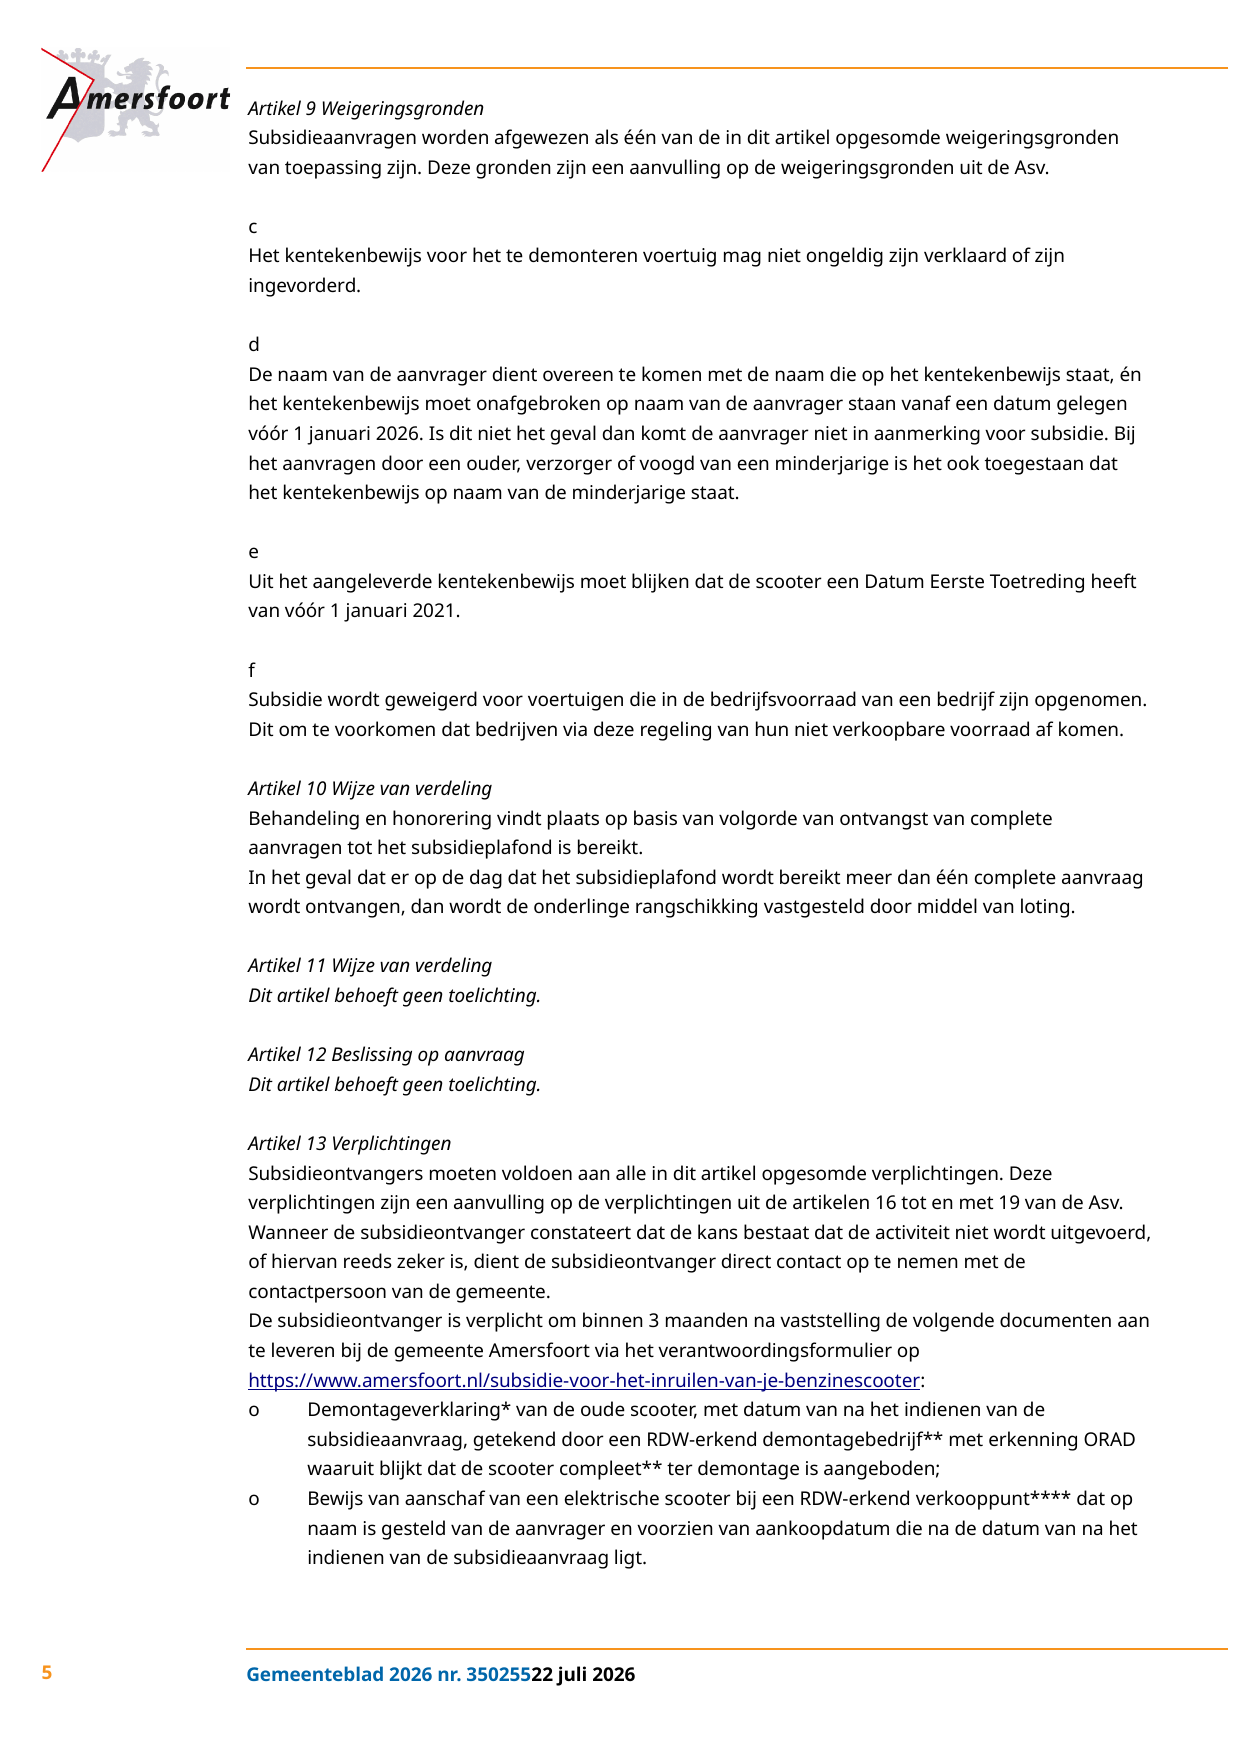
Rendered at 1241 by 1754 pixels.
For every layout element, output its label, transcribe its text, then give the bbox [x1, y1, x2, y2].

text Het kentekenbewijs voor het te demonteren voertuig mag niet ongeldig zijn verklaard of zijn ingevorderd. [248, 243, 1152, 298]
text c [248, 213, 1152, 239]
text e [248, 538, 1152, 564]
text Subsidieontvangers moeten voldoen aan alle in dit artikel opgesomde verplichtingen. Deze verplichtingen zijn een aanvulling op de verplichtingen uit de artikelen 16 tot en met 19 van de Asv. [248, 1160, 1152, 1215]
text Artikel 12 Beslissing op aanvraag [248, 1041, 1152, 1067]
text Wanneer de subsidieontvanger constateert dat de kans bestaat dat de activiteit niet wordt uitgevoerd, of hiervan reeds zeker is, dient de subsidieontvanger direct contact op te nemen met de contactpersoon van de gemeente. [248, 1219, 1152, 1304]
list Demontageverklaring* van de oude scooter, met datum van na het indienen van de subsidieaanvraag, getekend door een RDW-erkend demontagebedrijf** met erkenning ORAD waaruit blijkt dat de scooter compleet** ter demontage is aangeboden; [248, 1396, 1152, 1481]
list Bewijs van aanschaf van een elektrische scooter bij een RDW-erkend verkooppunt**** dat op naam is gesteld van de aanvrager en voorzien van aankoopdatum die na de datum van na het indienen van de subsidieaanvraag ligt. [248, 1485, 1152, 1570]
text f [248, 657, 1152, 683]
text Subsidieaanvragen worden afgewezen als één van de in dit artikel opgesomde weigeringsgronden van toepassing zijn. Deze gronden zijn een aanvulling op de weigeringsgronden uit de Asv. [248, 124, 1152, 180]
picture [41, 47, 231, 172]
text Artikel 10 Wijze van verdeling [248, 775, 1152, 801]
text Artikel 13 Verplichtingen [248, 1130, 1152, 1156]
text Dit artikel behoeft geen toelichting. [248, 1071, 1152, 1097]
text Uit het aangeleverde kentekenbewijs moet blijken dat de scooter een Datum Eerste Toetreding heeft van vóór 1 januari 2021. [248, 568, 1152, 623]
text Subsidie wordt geweigerd voor voertuigen die in de bedrijfsvoorraad van een bedrijf zijn opgenomen. Dit om te voorkomen dat bedrijven via deze regeling van hun niet verkoopbare voorraad af komen. [248, 686, 1152, 742]
text De naam van de aanvrager dient overeen te komen met de naam die op het kentekenbewijs staat, én het kentekenbewijs moet onafgebroken op naam van de aanvrager staan vanaf een datum gelegen vóór 1 januari 2026. Is dit niet het geval dan komt de aanvrager niet in aanmerking voor subsidie. Bij het aanvragen door een ouder, verzorger of voogd van een minderjarige is het ook toegestaan dat het kentekenbewijs op naam van de minderjarige staat. [248, 361, 1152, 505]
text Dit artikel behoeft geen toelichting. [248, 982, 1152, 1008]
text d [248, 331, 1152, 357]
text De subsidieontvanger is verplicht om binnen 3 maanden na vaststelling de volgende documenten aan te leveren bij de gemeente Amersfoort via het verantwoordingsformulier op https://www.amersfoort.nl/subsidie-voor-het-inruilen-van-je-benzinescooter: [248, 1308, 1152, 1393]
text Artikel 9 Weigeringsgronden [248, 95, 1152, 121]
text Artikel 11 Wijze van verdeling [248, 953, 1152, 978]
text In het geval dat er op de dag dat het subsidieplafond wordt bereikt meer dan één complete aanvraag wordt ontvangen, dan wordt de onderlinge rangschikking vastgesteld door middel van loting. [248, 864, 1152, 919]
text Behandeling en honorering vindt plaats op basis van volgorde van ontvangst van complete aanvragen tot het subsidieplafond is bereikt. [248, 805, 1152, 860]
